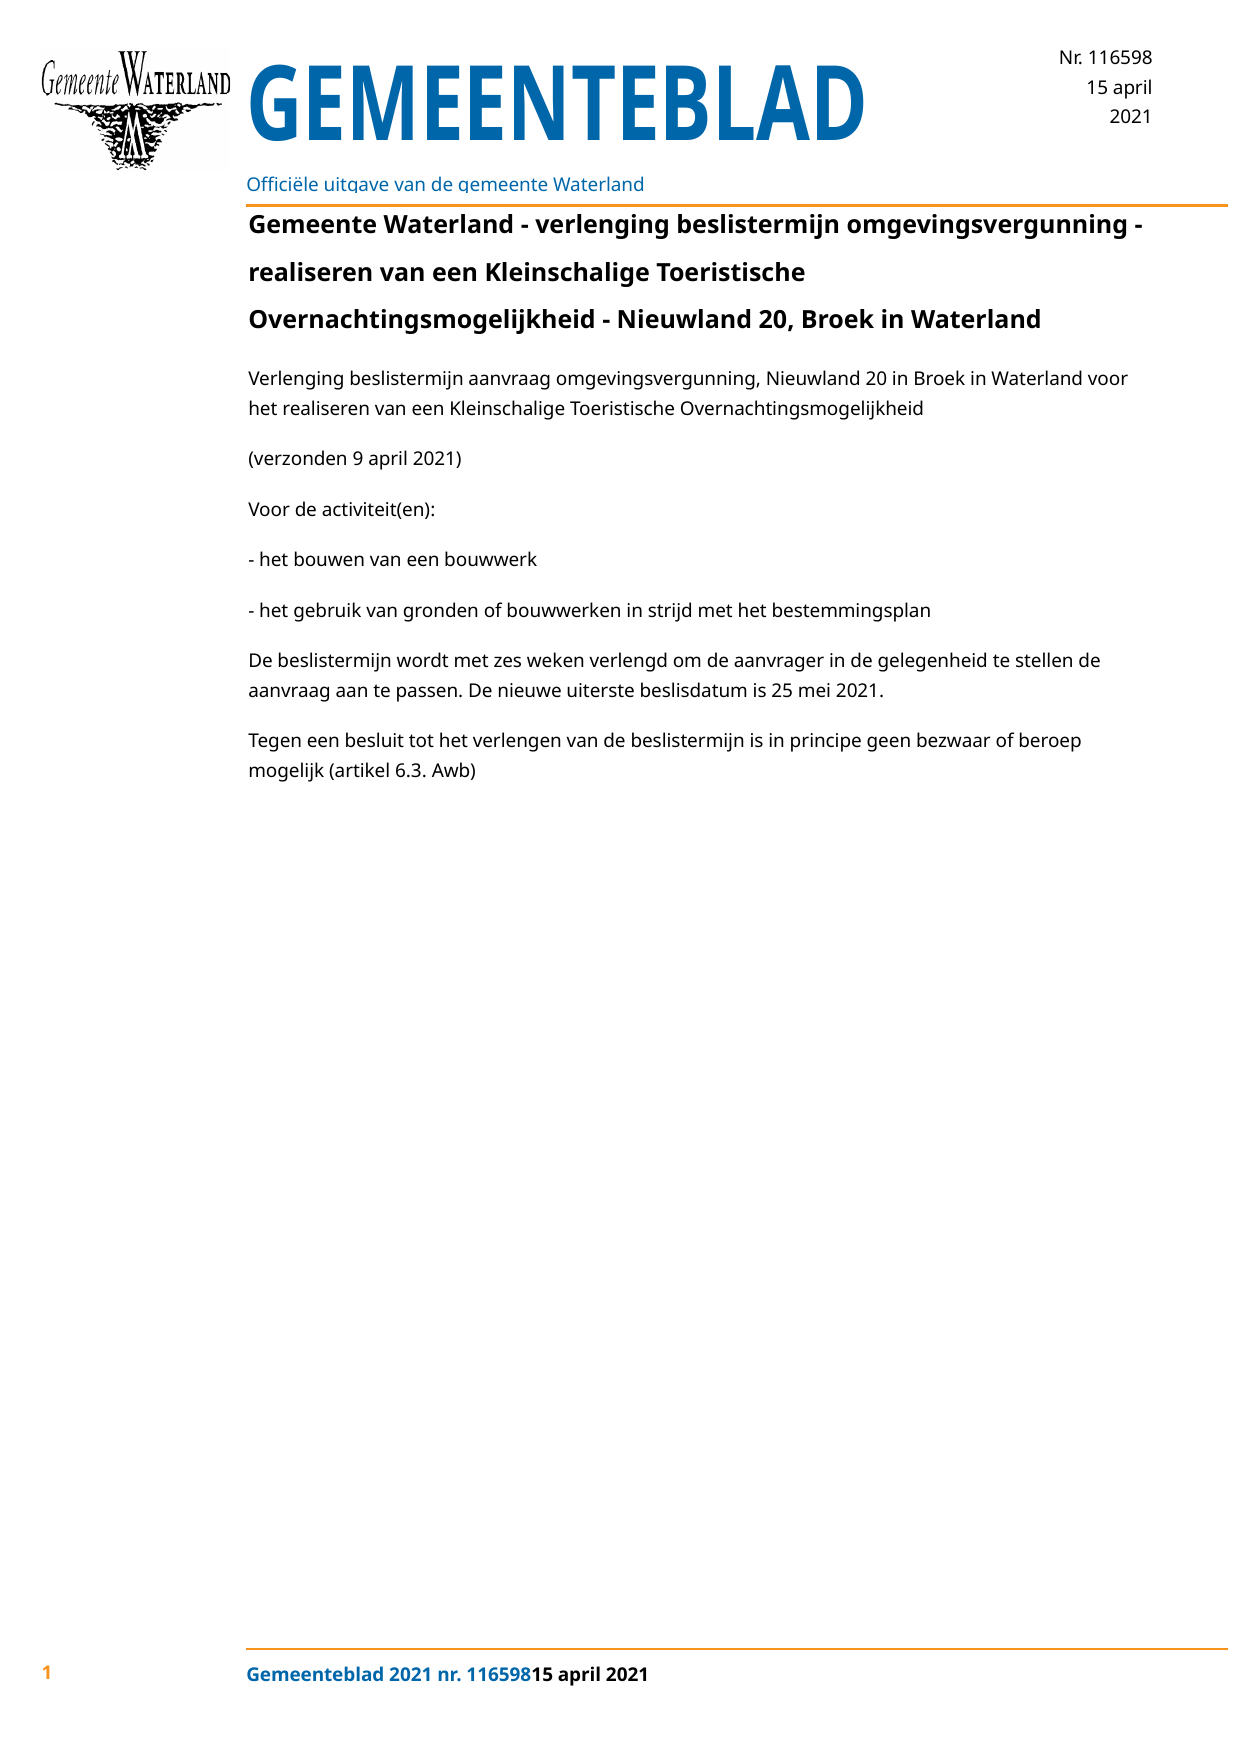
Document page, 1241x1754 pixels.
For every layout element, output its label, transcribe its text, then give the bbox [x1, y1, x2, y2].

text Gemeente Waterland - verlenging beslistermijn omgevingsvergunning - realiseren van een Kleinschalige Toeristische Overnachtingsmogelijkheid - Nieuwland 20, Broek in Waterland [248, 207, 1152, 336]
text Verlenging beslistermijn aanvraag omgevingsvergunning, Nieuwland 20 in Broek in Waterland voor het realiseren van een Kleinschalige Toeristische Overnachtingsmogelijkheid [248, 366, 1152, 421]
text - het bouwen van een bouwwerk [248, 546, 1152, 572]
text (verzonden 9 april 2021) [248, 446, 1152, 471]
text - het gebruik van gronden of bouwwerken in strijd met het bestemmingsplan [248, 597, 1152, 622]
text Voor de activiteit(en): [248, 496, 1152, 522]
picture [41, 47, 231, 172]
text De beslistermijn wordt met zes weken verlengd om de aanvrager in de gelegenheid te stellen de aanvraag aan te passen. De nieuwe uiterste beslisdatum is 25 mei 2021. [248, 647, 1152, 702]
text Tegen een besluit tot het verlengen van de beslistermijn is in principe geen bezwaar of beroep mogelijk (artikel 6.3. Awb) [248, 727, 1152, 782]
